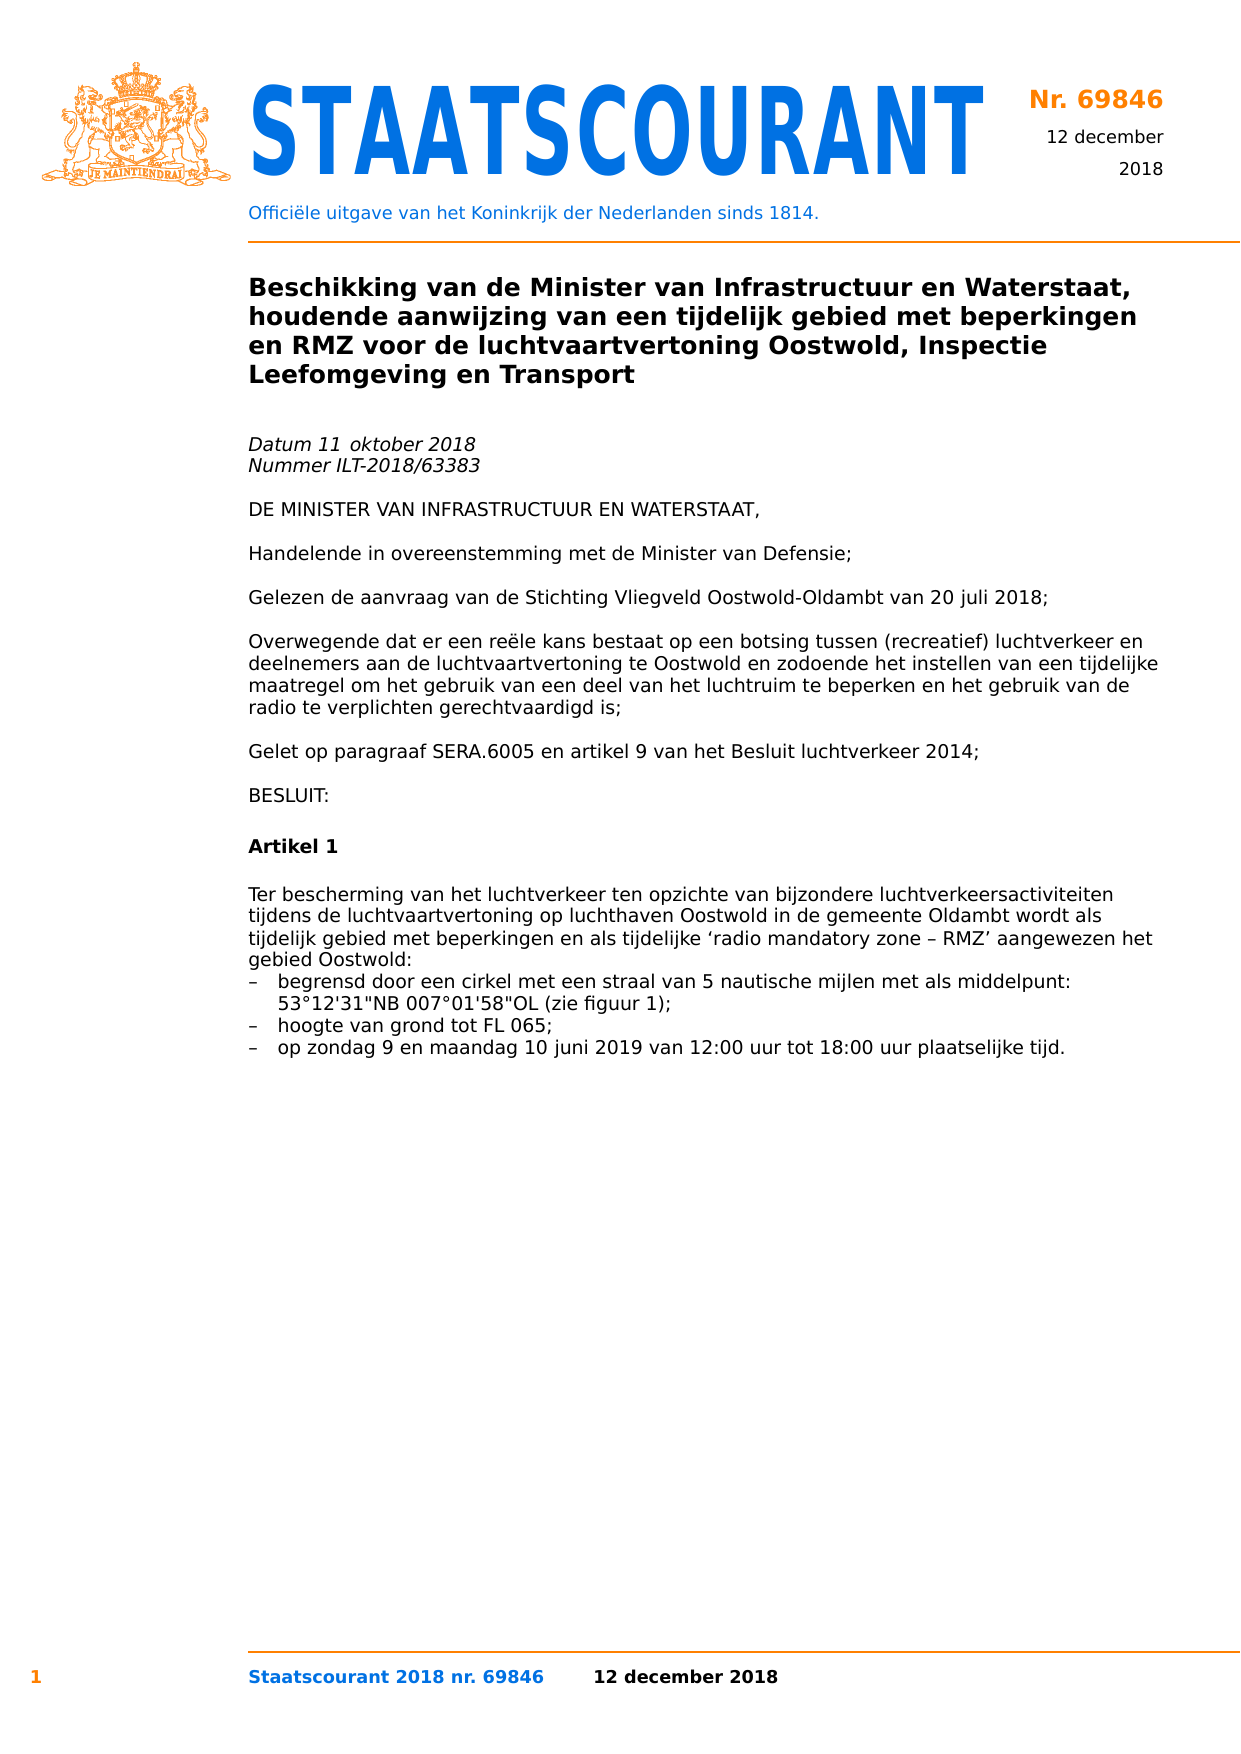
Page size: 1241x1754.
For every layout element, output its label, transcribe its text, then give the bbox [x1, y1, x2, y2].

table_cell Officiële uitgave van het Koninkrijk der Nederlanden sinds 1814. [248, 203, 1240, 241]
table_cell 12 december [998, 121, 1240, 153]
text DE MINISTER VAN INFRASTRUCTUUR EN WATERSTAAT, [248, 499, 1163, 521]
table_header Nr. 69846 [998, 62, 1240, 121]
subtitle Artikel 1 [248, 836, 1163, 858]
table_header STAATSCOURANT [248, 62, 998, 203]
text 53°12'31"NB 007°01'58"OL (zie figuur 1); [277, 993, 1163, 1015]
text – op zondag 9 en maandag 10 juni 2019 van 12:00 uur tot 18:00 uur plaatselijke tijd. [248, 1037, 1163, 1059]
text BESLUIT: [248, 784, 1163, 806]
text Gelet op paragraaf SERA.6005 en artikel 9 van het Besluit luchtverkeer 2014; [248, 741, 1163, 763]
subtitle Beschikking van de Minister van Infrastructuur en Waterstaat, houdende aanwijzing van een tijdelijk gebied met beperkingen en RMZ voor de luchtvaartvertoning Oostwold, Inspectie Leefomgeving en Transport [248, 273, 1163, 390]
table_header [25, 62, 248, 241]
picture [41, 62, 231, 186]
text – begrensd door een cirkel met een straal van 5 nautische mijlen met als middelpunt: [248, 971, 1163, 993]
text Datum 11 oktober 2018 [248, 433, 1163, 455]
text Ter bescherming van het luchtverkeer ten opzichte van bijzondere luchtverkeersactiviteiten tijdens de luchtvaartvertoning op luchthaven Oostwold in de gemeente Oldambt wordt als tijdelijk gebied met beperkingen en als tijdelijke ‘radio mandatory zone – RMZ’ aangewezen het gebied Oostwold: [248, 883, 1163, 971]
text – hoogte van grond tot FL 065; [248, 1015, 1163, 1037]
text Gelezen de aanvraag van de Stichting Vliegveld Oostwold-Oldambt van 20 juli 2018; [248, 587, 1163, 609]
table_cell 2018 [998, 153, 1240, 203]
text Overwegende dat er een reële kans bestaat op een botsing tussen (recreatief) luchtverkeer en deelnemers aan de luchtvaartvertoning te Oostwold en zodoende het instellen van een tijdelijke maatregel om het gebruik van een deel van het luchtruim te beperken en het gebruik van de radio te verplichten gerechtvaardigd is; [248, 631, 1163, 719]
text Handelende in overeenstemming met de Minister van Defensie; [248, 543, 1163, 565]
text Nummer ILT-2018/63383 [248, 455, 1163, 477]
